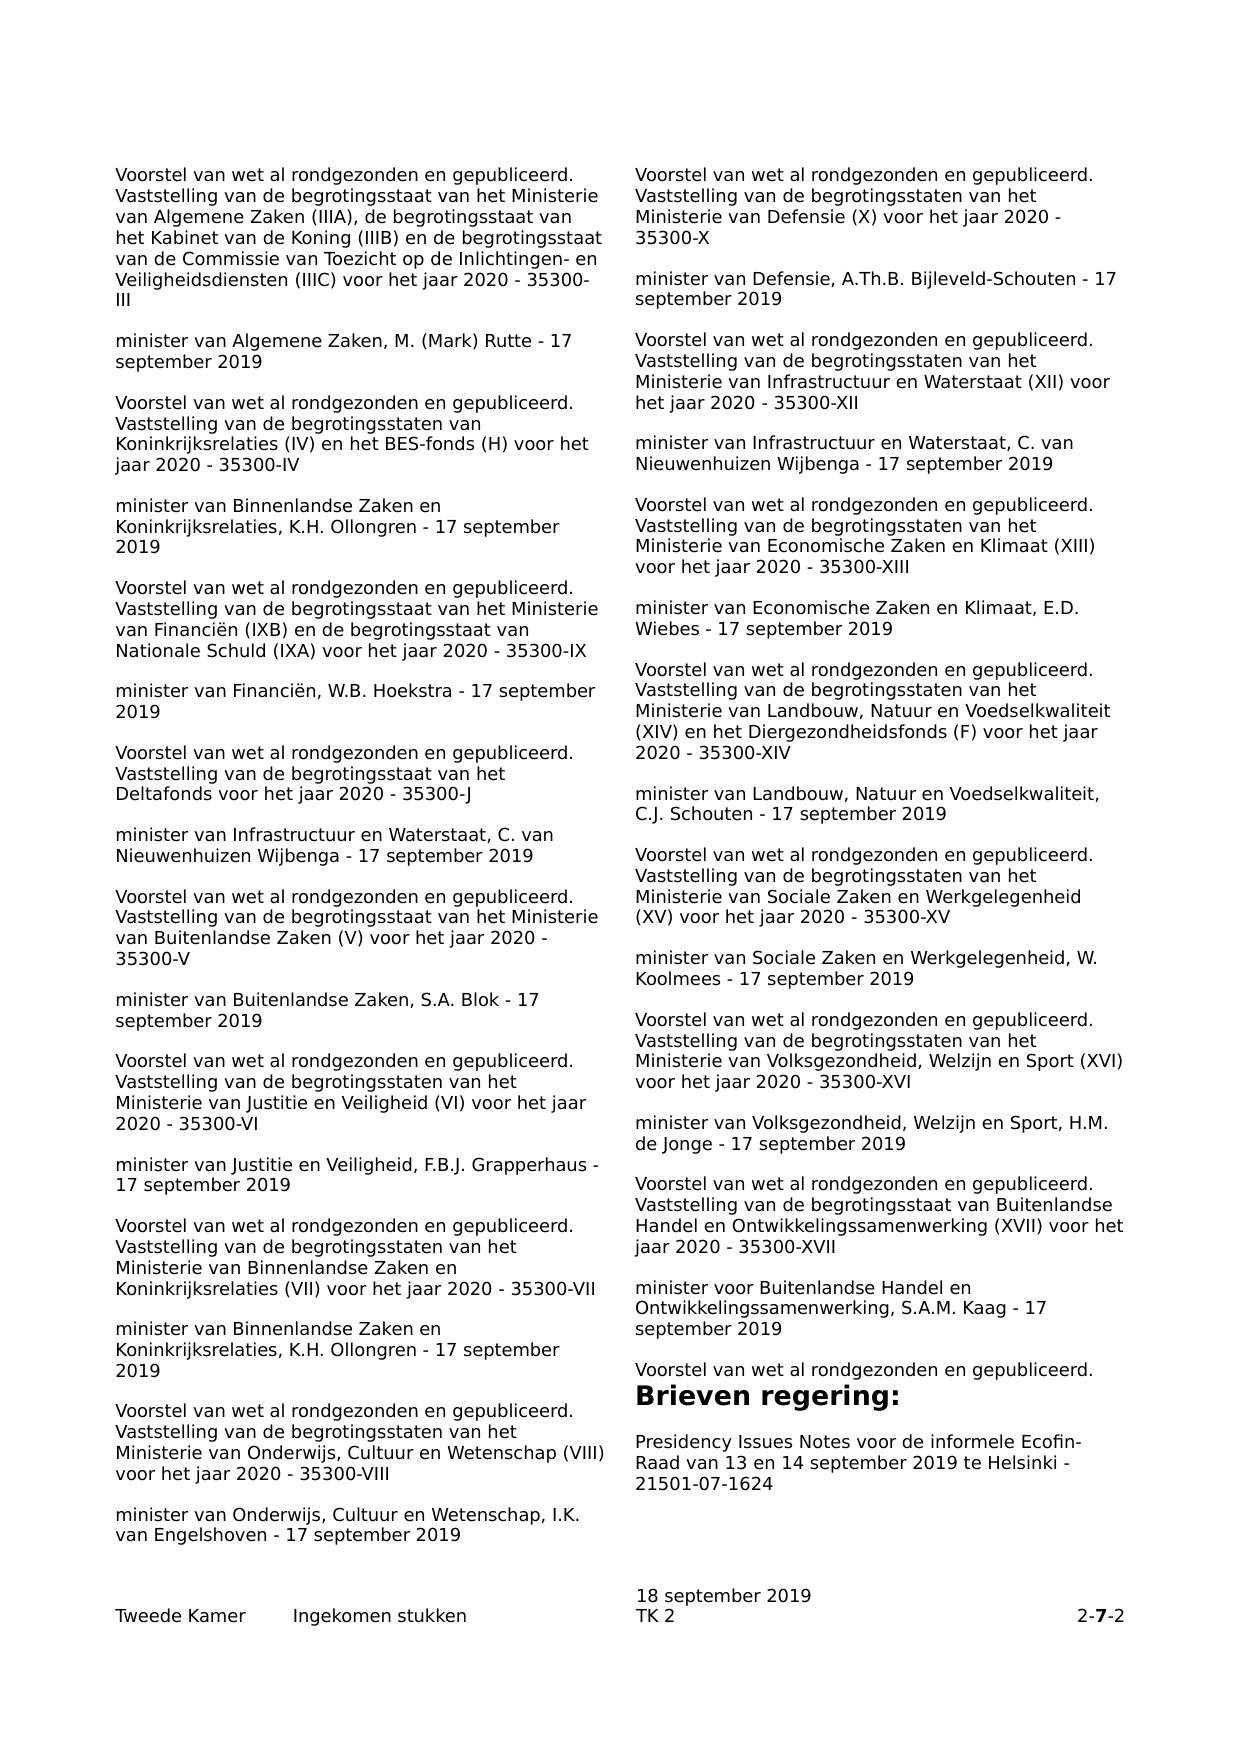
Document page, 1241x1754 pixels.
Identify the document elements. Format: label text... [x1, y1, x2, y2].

text minister van Financiën, W.B. Hoekstra - 17 september 2019 [115, 681, 605, 723]
text Voorstel van wet al rondgezonden en gepubliceerd. [115, 1216, 605, 1237]
text Vaststelling van de begrotingsstaten van het Ministerie van Economische Zaken en Klimaat (XIII) voor het jaar 2020 - 35300-XIII [635, 515, 1125, 578]
text Vaststelling van de begrotingsstaat van het Ministerie van Financiën (IXB) en de begrotingsstaat van Nationale Schuld (IXA) voor het jaar 2020 - 35300-IX [115, 599, 605, 661]
text Voorstel van wet al rondgezonden en gepubliceerd. [635, 845, 1125, 866]
text minister van Infrastructuur en Waterstaat, C. van Nieuwenhuizen Wijbenga - 17 september 2019 [115, 825, 605, 866]
text minister van Binnenlandse Zaken en Koninkrijksrelaties, K.H. Ollongren - 17 september 2019 [115, 496, 605, 558]
text Voorstel van wet al rondgezonden en gepubliceerd. [635, 1174, 1125, 1195]
text Vaststelling van de begrotingsstaten van het Ministerie van Landbouw, Natuur en Voedselkwaliteit (XIV) en het Diergezondheidsfonds (F) voor het jaar 2020 - 35300-XIV [635, 680, 1125, 763]
text Vaststelling van de begrotingsstaat van het Ministerie van Algemene Zaken (IIIA), de begrotingsstaat van het Kabinet van de Koning (IIIB) en de begrotingsstaat van de Commissie van Toezicht op de Inlichtingen- en Veiligheidsdiensten (IIIC) voor het jaar 2020 - 35300-III [115, 186, 605, 311]
text Voorstel van wet al rondgezonden en gepubliceerd. [635, 495, 1125, 515]
text Voorstel van wet al rondgezonden en gepubliceerd. [635, 330, 1125, 351]
text Voorstel van wet al rondgezonden en gepubliceerd. [115, 1401, 605, 1422]
text Vaststelling van de begrotingsstaten van Koninkrijksrelaties (IV) en het BES-fonds (H) voor het jaar 2020 - 35300-IV [115, 413, 605, 476]
text minister van Landbouw, Natuur en Voedselkwaliteit, C.J. Schouten - 17 september 2019 [635, 783, 1125, 825]
text Vaststelling van de begrotingsstaten van het Ministerie van Binnenlandse Zaken en Koninkrijksrelaties (VII) voor het jaar 2020 - 35300-VII [115, 1237, 605, 1299]
text Presidency Issues Notes voor de informele Ecofin-Raad van 13 en 14 september 2019 te Helsinki - 21501-07-1624 [635, 1432, 1125, 1494]
text minister van Economische Zaken en Klimaat, E.D. Wiebes - 17 september 2019 [635, 598, 1125, 639]
text Voorstel van wet al rondgezonden en gepubliceerd. [635, 165, 1125, 186]
text Vaststelling van de begrotingsstaten van het Ministerie van Defensie (X) voor het jaar 2020 - 35300-X [635, 186, 1125, 248]
text Voorstel van wet al rondgezonden en gepubliceerd. [635, 1360, 1125, 1380]
text Vaststelling van de begrotingsstaten van het Ministerie van Infrastructuur en Waterstaat (XII) voor het jaar 2020 - 35300-XII [635, 351, 1125, 413]
text minister van Defensie, A.Th.B. Bijleveld-Schouten - 17 september 2019 [635, 268, 1125, 310]
text Voorstel van wet al rondgezonden en gepubliceerd. [115, 1051, 605, 1072]
text minister van Binnenlandse Zaken en Koninkrijksrelaties, K.H. Ollongren - 17 september 2019 [115, 1319, 605, 1381]
text Voorstel van wet al rondgezonden en gepubliceerd. [115, 886, 605, 907]
text minister van Sociale Zaken en Werkgelegenheid, W. Koolmees - 17 september 2019 [635, 948, 1125, 989]
text Vaststelling van de begrotingsstaten van het Ministerie van Volksgezondheid, Welzijn en Sport (XVI) voor het jaar 2020 - 35300-XVI [635, 1030, 1125, 1093]
text Voorstel van wet al rondgezonden en gepubliceerd. [635, 659, 1125, 680]
text Voorstel van wet al rondgezonden en gepubliceerd. [635, 1009, 1125, 1030]
text minister van Justitie en Veiligheid, F.B.J. Grapperhaus - 17 september 2019 [115, 1154, 605, 1196]
text minister voor Buitenlandse Handel en Ontwikkelingssamenwerking, S.A.M. Kaag - 17 september 2019 [635, 1277, 1125, 1340]
text Voorstel van wet al rondgezonden en gepubliceerd. [115, 392, 605, 413]
text minister van Volksgezondheid, Welzijn en Sport, H.M. de Jonge - 17 september 2019 [635, 1113, 1125, 1154]
text Vaststelling van de begrotingsstaten van het Ministerie van Justitie en Veiligheid (VI) voor het jaar 2020 - 35300-VI [115, 1072, 605, 1134]
text Vaststelling van de begrotingsstaten van het Ministerie van Sociale Zaken en Werkgelegenheid (XV) voor het jaar 2020 - 35300-XV [635, 866, 1125, 928]
text minister van Infrastructuur en Waterstaat, C. van Nieuwenhuizen Wijbenga - 17 september 2019 [635, 433, 1125, 475]
title Brieven regering: [635, 1380, 1125, 1412]
text Vaststelling van de begrotingsstaten van het Ministerie van Onderwijs, Cultuur en Wetenschap (VIII) voor het jaar 2020 - 35300-VIII [115, 1422, 605, 1484]
text Vaststelling van de begrotingsstaat van Buitenlandse Handel en Ontwikkelingssamenwerking (XVII) voor het jaar 2020 - 35300-XVII [635, 1195, 1125, 1257]
text minister van Algemene Zaken, M. (Mark) Rutte - 17 september 2019 [115, 331, 605, 372]
text Vaststelling van de begrotingsstaat van het Deltafonds voor het jaar 2020 - 35300-J [115, 763, 605, 805]
text minister van Onderwijs, Cultuur en Wetenschap, I.K. van Engelshoven - 17 september 2019 [115, 1504, 605, 1546]
text Voorstel van wet al rondgezonden en gepubliceerd. [115, 578, 605, 599]
text Voorstel van wet al rondgezonden en gepubliceerd. [115, 165, 605, 186]
text Vaststelling van de begrotingsstaat van het Ministerie van Buitenlandse Zaken (V) voor het jaar 2020 - 35300-V [115, 907, 605, 970]
text minister van Buitenlandse Zaken, S.A. Blok - 17 september 2019 [115, 990, 605, 1031]
text Voorstel van wet al rondgezonden en gepubliceerd. [115, 743, 605, 763]
